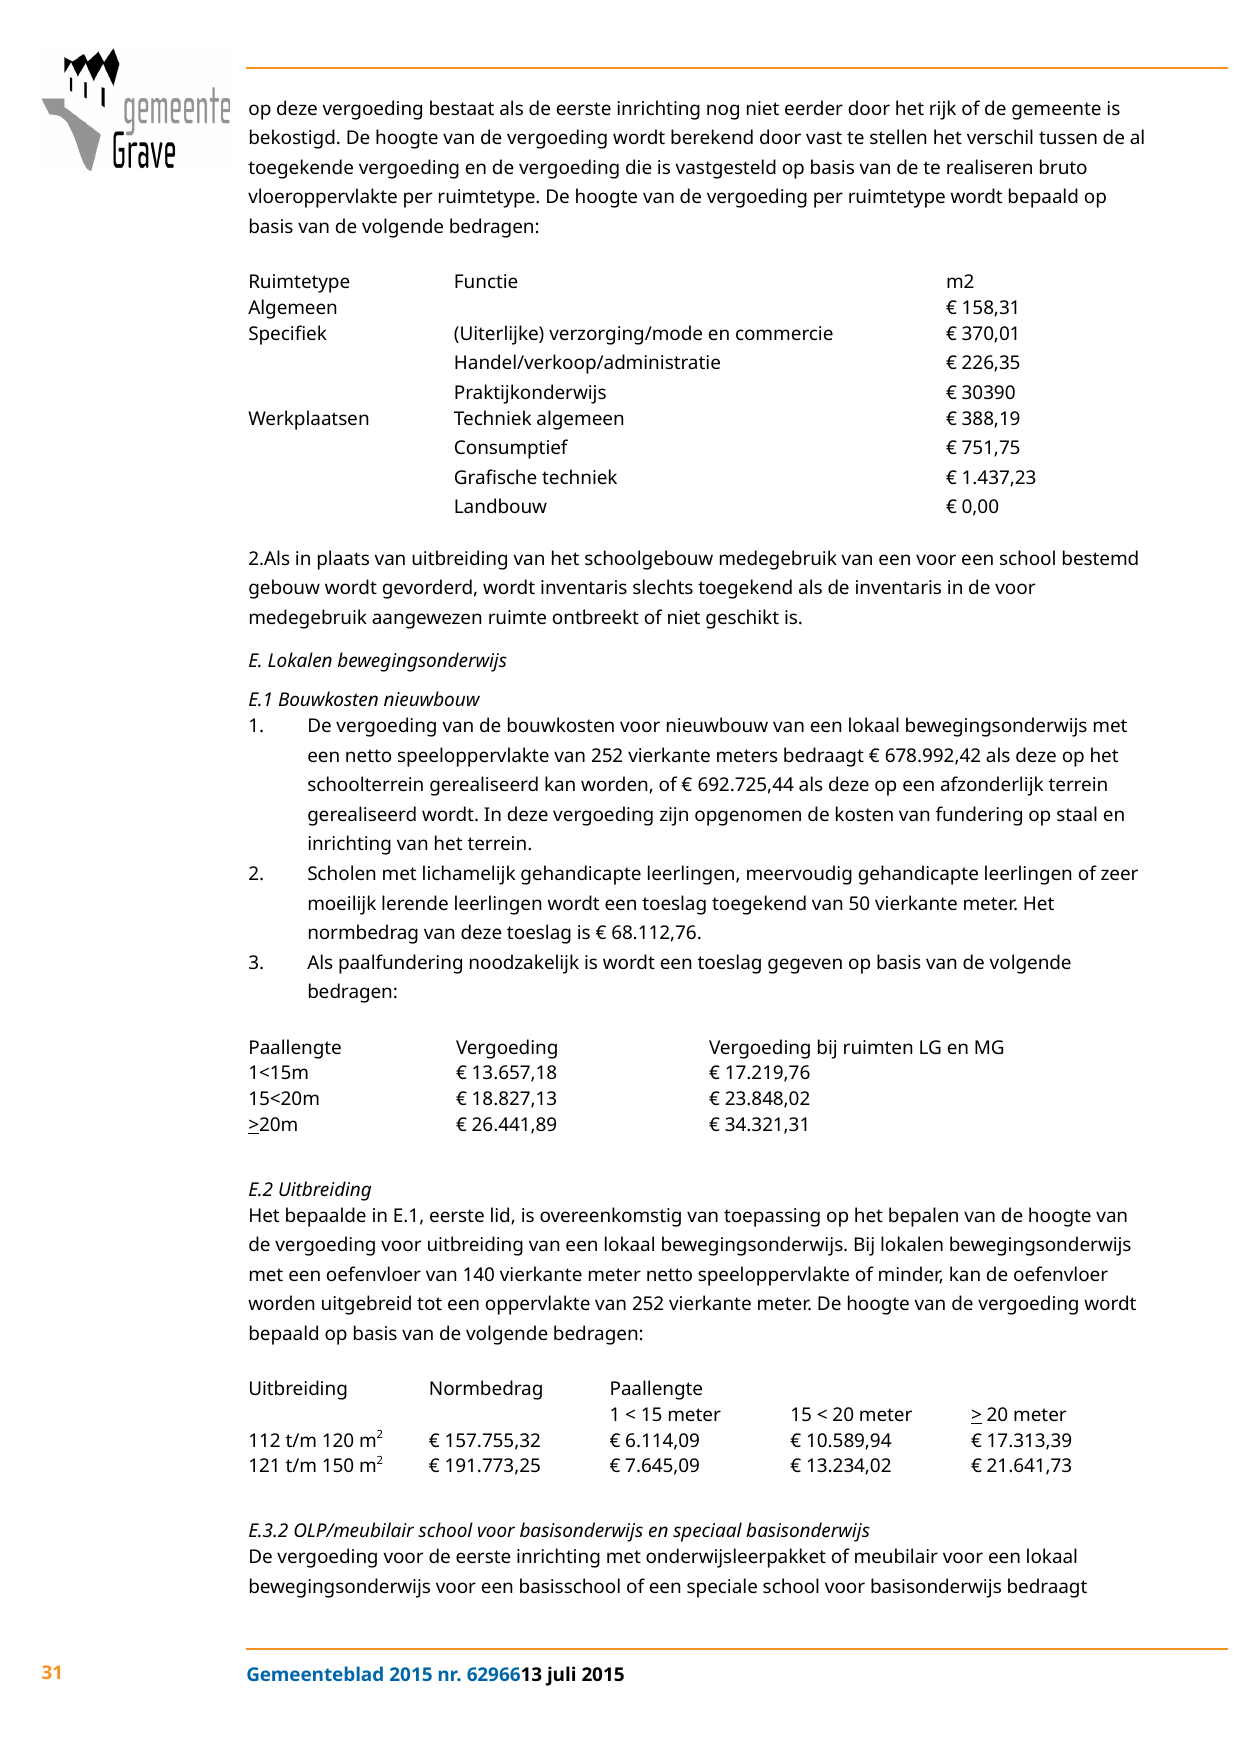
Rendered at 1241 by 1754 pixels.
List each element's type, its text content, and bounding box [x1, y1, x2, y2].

table_header Uitbreiding [248, 1375, 429, 1401]
table_cell € 26.441,89 [456, 1111, 709, 1137]
table_cell € 13.657,18 [456, 1060, 709, 1085]
text Het bepaalde in E.1, eerste lid, is overeenkomstig van toepassing op het bepalen van de hoogte van de vergoeding voor uitbreiding van een lokaal bewegingsonderwijs. Bij lokalen bewegingsonderwijs met een oefenvloer van 140 vierkante meter netto speeloppervlakte of minder, kan de oefenvloer worden uitgebreid tot een oppervlakte van 252 vierkante meter. De hoogte van de vergoeding wordt bepaald op basis van de volgende bedragen: [248, 1202, 1152, 1346]
table_cell € 34.321,31 [709, 1111, 1152, 1137]
table_cell € 10.589,94 [790, 1427, 971, 1453]
table_header Functie [454, 269, 946, 294]
table_cell [429, 1401, 609, 1427]
table_cell Specifiek [248, 320, 454, 405]
table_cell 1 < 15 meter [609, 1401, 790, 1427]
table_cell € 21.641,73 [971, 1453, 1152, 1478]
table_cell € 157.755,32 [429, 1427, 609, 1453]
table_cell Algemeen [248, 294, 454, 320]
table_cell Werkplaatsen [248, 405, 454, 519]
table_cell >20m [248, 1111, 456, 1137]
table_cell € 370,01 € 226,35 € 30390 [946, 320, 1152, 405]
table_cell € 23.848,02 [709, 1085, 1152, 1111]
table_cell € 17.219,76 [709, 1060, 1152, 1085]
table_cell € 17.313,39 [971, 1427, 1152, 1453]
table_cell [454, 294, 946, 320]
table_cell 1<15m [248, 1060, 456, 1085]
table_cell 121 t/m 150 m2 [248, 1453, 429, 1478]
table_cell > 20 meter [971, 1401, 1152, 1427]
table_header Normbedrag [429, 1375, 609, 1401]
table_cell € 6.114,09 [609, 1427, 790, 1453]
picture [41, 47, 231, 172]
table_cell € 18.827,13 [456, 1085, 709, 1111]
table_header Paallengte [609, 1375, 1152, 1401]
table_cell € 191.773,25 [429, 1453, 609, 1478]
table_header Paallengte [248, 1034, 456, 1059]
list Als paalfundering noodzakelijk is wordt een toeslag gegeven op basis van de volgende bedragen: [248, 949, 1152, 1004]
table_header Vergoeding bij ruimten LG en MG [709, 1034, 1152, 1059]
table_cell [248, 1401, 429, 1427]
table_cell Techniek algemeen Consumptief Grafische techniek Landbouw [454, 405, 946, 519]
list De vergoeding van de bouwkosten voor nieuwbouw van een lokaal bewegingsonderwijs met een netto speeloppervlakte van 252 vierkante meters bedraagt € 678.992,42 als deze op het schoolterrein gerealiseerd kan worden, of € 692.725,44 als deze op een afzonderlijk terrein gerealiseerd wordt. In deze vergoeding zijn opgenomen de kosten van fundering op staal en inrichting van het terrein. [248, 712, 1152, 856]
table_header Vergoeding [456, 1034, 709, 1059]
table_header Ruimtetype [248, 269, 454, 294]
text E.1 Bouwkosten nieuwbouw [248, 687, 1152, 712]
table_cell € 158,31 [946, 294, 1152, 320]
table_cell (Uiterlijke) verzorging/mode en commercie Handel/verkoop/administratie Praktijkonderwijs [454, 320, 946, 405]
text 2.Als in plaats van uitbreiding van het schoolgebouw medegebruik van een voor een school bestemd gebouw wordt gevorderd, wordt inventaris slechts toegekend als de inventaris in de voor medegebruik aangewezen ruimte ontbreekt of niet geschikt is. [248, 545, 1152, 630]
table_cell € 388,19 € 751,75 € 1.437,23 € 0,00 [946, 405, 1152, 519]
text E. Lokalen bewegingsonderwijs [248, 647, 1152, 673]
text op deze vergoeding bestaat als de eerste inrichting nog niet eerder door het rijk of de gemeente is bekostigd. De hoogte van de vergoeding wordt berekend door vast te stellen het verschil tussen de al toegekende vergoeding en de vergoeding die is vastgesteld op basis van de te realiseren bruto vloeroppervlakte per ruimtetype. De hoogte van de vergoeding per ruimtetype wordt bepaald op basis van de volgende bedragen: [248, 95, 1152, 239]
table_cell € 7.645,09 [609, 1453, 790, 1478]
text E.2 Uitbreiding [248, 1176, 1152, 1202]
text De vergoeding voor de eerste inrichting met onderwijsleerpakket of meubilair voor een lokaal bewegingsonderwijs voor een basisschool of een speciale school voor basisonderwijs bedraagt [248, 1543, 1152, 1599]
table_header m2 [946, 269, 1152, 294]
list Scholen met lichamelijk gehandicapte leerlingen, meervoudig gehandicapte leerlingen of zeer moeilijk lerende leerlingen wordt een toeslag toegekend van 50 vierkante meter. Het normbedrag van deze toeslag is € 68.112,76. [248, 860, 1152, 945]
table_cell 15 < 20 meter [790, 1401, 971, 1427]
table_cell 15<20m [248, 1085, 456, 1111]
text E.3.2 OLP/meubilair school voor basisonderwijs en speciaal basisonderwijs [248, 1518, 1152, 1543]
table_cell 112 t/m 120 m2 [248, 1427, 429, 1453]
table_cell € 13.234,02 [790, 1453, 971, 1478]
